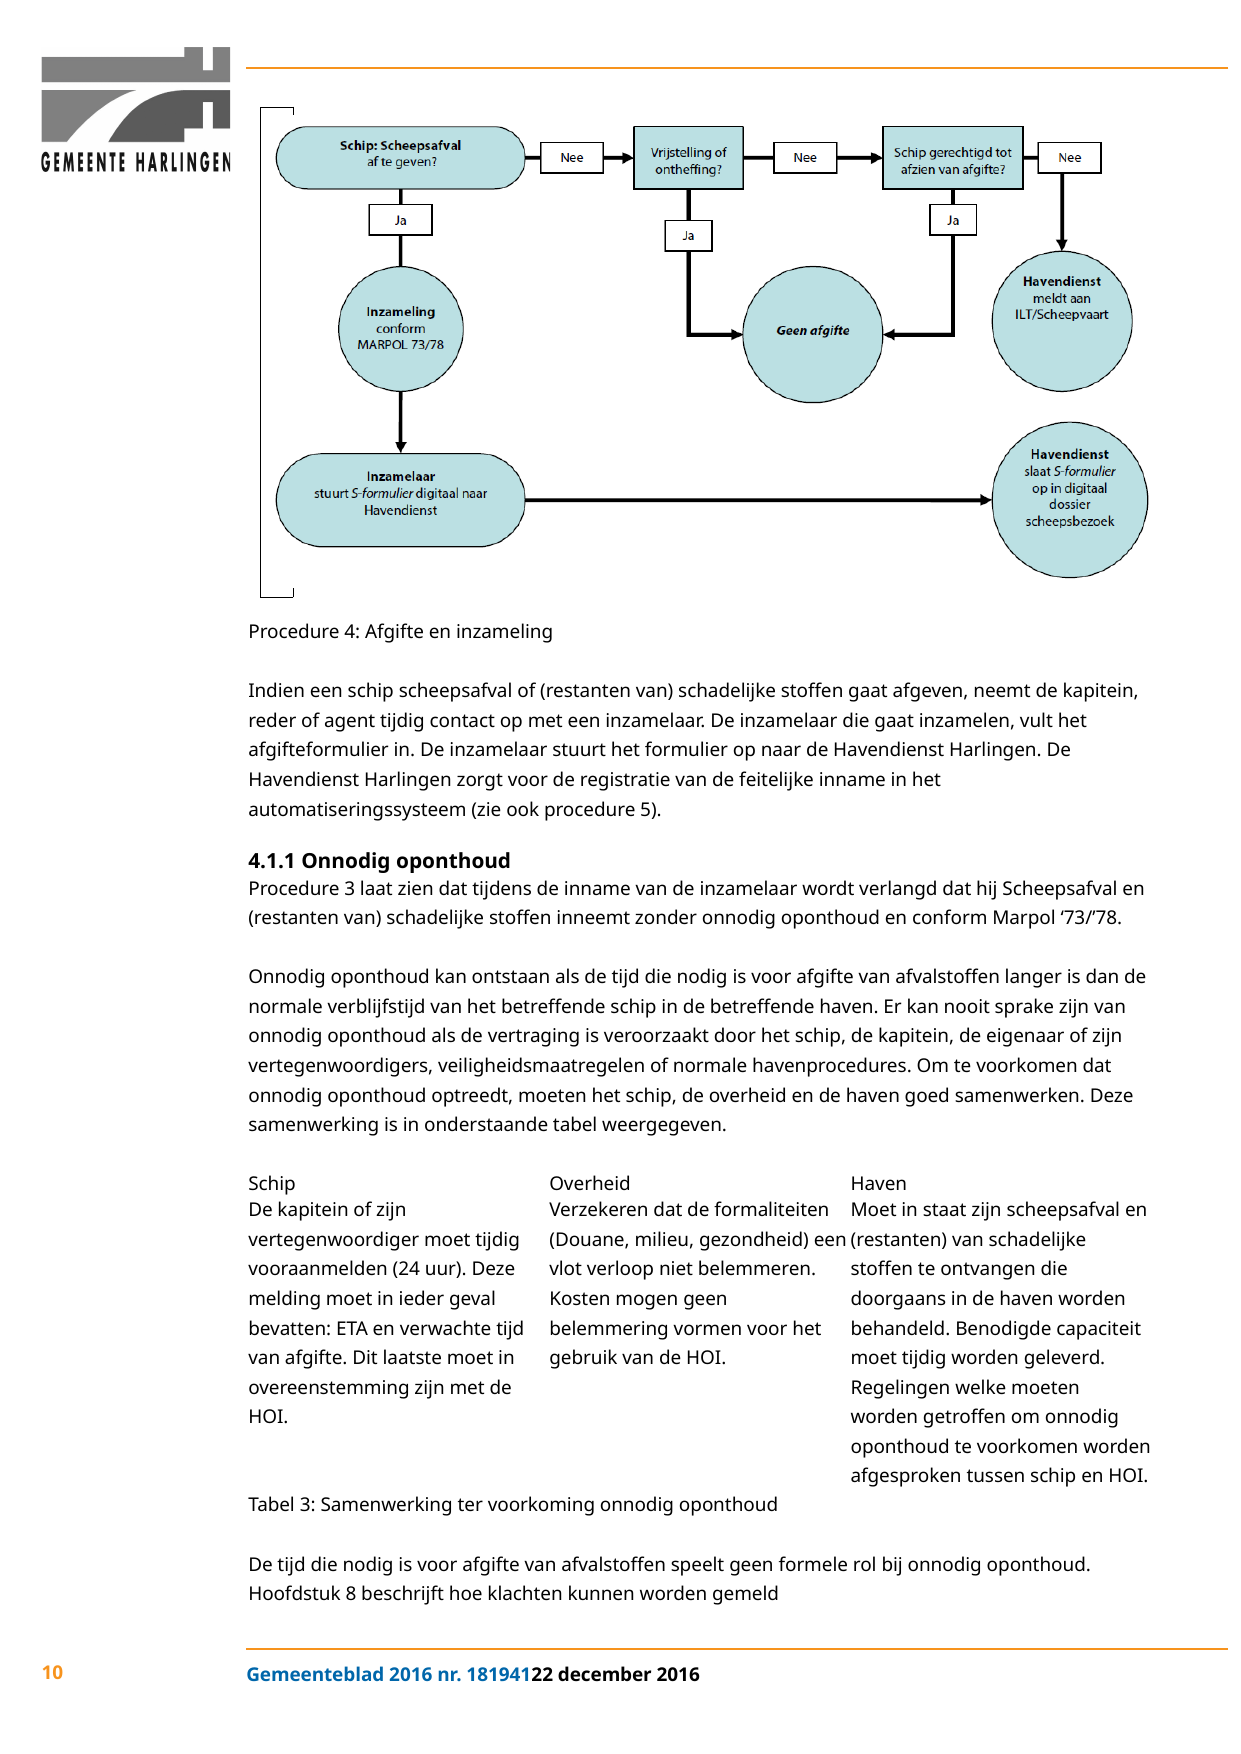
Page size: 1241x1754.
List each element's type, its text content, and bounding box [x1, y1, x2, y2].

table_header Schip [248, 1171, 549, 1196]
text Procedure 4: Afgifte en inzameling [248, 618, 1152, 644]
text Indien een schip scheepsafval of (restanten van) schadelijke stoffen gaat afgeven, neemt de kapitein, reder of agent tijdig contact op met een inzamelaar. De inzamelaar die gaat inzamelen, vult het afgifteformulier in. De inzamelaar stuurt het formulier op naar de Havendienst Harlingen. De Havendienst Harlingen zorgt voor de registratie van de feitelijke inname in het automatiseringssysteem (zie ook procedure 5). [248, 677, 1152, 822]
text Procedure 3 laat zien dat tijdens de inname van de inzamelaar wordt verlangd dat hij Scheepsafval en (restanten van) schadelijke stoffen inneemt zonder onnodig oponthoud en conform Marpol ‘73/’78. [248, 875, 1152, 930]
picture [268, 115, 1155, 588]
table_header Haven [850, 1171, 1152, 1196]
text De tijd die nodig is voor afgifte van afvalstoffen speelt geen formele rol bij onnodig oponthoud. Hoofdstuk 8 beschrijft hoe klachten kunnen worden gemeld [248, 1551, 1152, 1606]
table_cell Verzekeren dat de formaliteiten (Douane, milieu, gezondheid) een vlot verloop niet belemmeren. Kosten mogen geen belemmering vormen voor het gebruik van de HOI. [549, 1196, 850, 1488]
text 4.1.1 Onnodig oponthoud [248, 846, 1152, 875]
text Onnodig oponthoud kan ontstaan als de tijd die nodig is voor afgifte van afvalstoffen langer is dan de normale verblijfstijd van het betreffende schip in de betreffende haven. Er kan nooit sprake zijn van onnodig oponthoud als de vertraging is veroorzaakt door het schip, de kapitein, de eigenaar of zijn vertegenwoordigers, veiligheidsmaatregelen of normale havenprocedures. Om te voorkomen dat onnodig oponthoud optreedt, moeten het schip, de overheid en de haven goed samenwerken. Deze samenwerking is in onderstaande tabel weergegeven. [248, 963, 1152, 1137]
table_header Overheid [549, 1171, 850, 1196]
table_cell De kapitein of zijn vertegenwoordiger moet tijdig vooraanmelden (24 uur). Deze melding moet in ieder geval bevatten: ETA en verwachte tijd van afgifte. Dit laatste moet in overeenstemming zijn met de HOI. [248, 1196, 549, 1488]
picture [41, 47, 231, 172]
table_cell Moet in staat zijn scheepsafval en (restanten) van schadelijke stoffen te ontvangen die doorgaans in de haven worden behandeld. Benodigde capaciteit moet tijdig worden geleverd. Regelingen welke moeten worden getroffen om onnodig oponthoud te voorkomen worden afgesproken tussen schip en HOI. [850, 1196, 1152, 1488]
text Tabel 3: Samenwerking ter voorkoming onnodig oponthoud [248, 1492, 1152, 1517]
